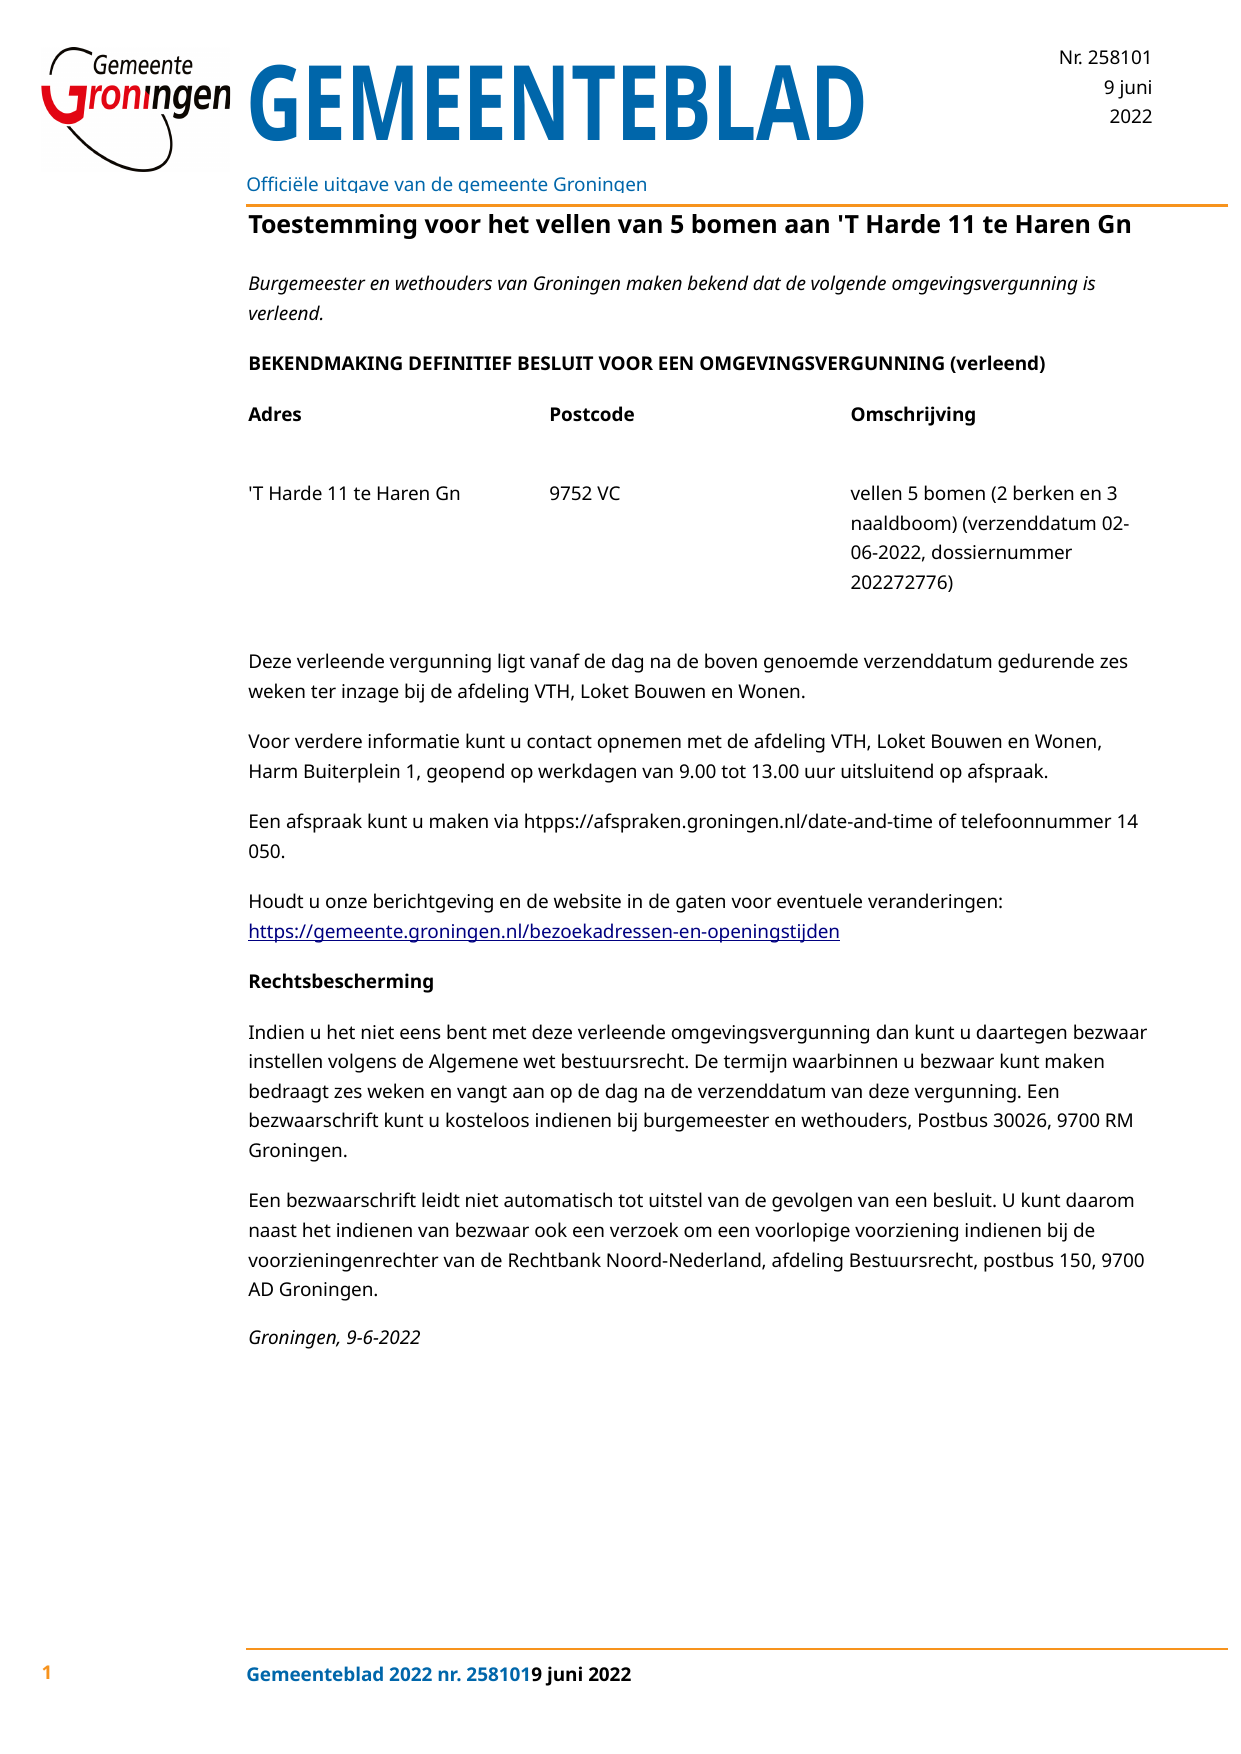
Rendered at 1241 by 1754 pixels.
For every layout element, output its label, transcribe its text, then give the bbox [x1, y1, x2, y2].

table_header Postcode [549, 401, 850, 427]
text Indien u het niet eens bent met deze verleende omgevingsvergunning dan kunt u daartegen bezwaar instellen volgens de Algemene wet bestuursrecht. De termijn waarbinnen u bezwaar kunt maken bedraagt zes weken en vangt aan op de dag na de verzenddatum van deze vergunning. Een bezwaarschrift kunt u kosteloos indienen bij burgemeester en wethouders, Postbus 30026, 9700 RM Groningen. [248, 1019, 1152, 1163]
text Burgemeester en wethouders van Groningen maken bekend dat de volgende omgevingsvergunning is verleend. [248, 270, 1152, 326]
text Groningen, 9-6-2022 [248, 1324, 1152, 1350]
table_header 'T Harde 11 te Haren Gn [248, 480, 549, 595]
table_header vellen 5 bomen (2 berken en 3 naaldboom) (verzenddatum 02-06-2022, dossiernummer 202272776) [850, 480, 1152, 595]
text Voor verdere informatie kunt u contact opnemen met de afdeling VTH, Loket Bouwen en Wonen, Harm Buiterplein 1, geopend op werkdagen van 9.00 tot 13.00 uur uitsluitend op afspraak. [248, 728, 1152, 784]
text Een bezwaarschrift leidt niet automatisch tot uitstel van de gevolgen van een besluit. U kunt daarom naast het indienen van bezwaar ook een verzoek om een voorlopige voorziening indienen bij de voorzieningenrechter van de Rechtbank Noord-Nederland, afdeling Bestuursrecht, postbus 150, 9700 AD Groningen. [248, 1188, 1152, 1302]
table_header 9752 VC [549, 480, 850, 595]
text BEKENDMAKING DEFINITIEF BESLUIT VOOR EEN OMGEVINGSVERGUNNING (verleend) [248, 350, 1152, 376]
picture [41, 47, 231, 172]
text Houdt u onze berichtgeving en de website in de gaten voor eventuele veranderingen: https://gemeente.groningen.nl/bezoekadressen-en-openingstijden [248, 888, 1152, 944]
text Toestemming voor het vellen van 5 bomen aan 'T Harde 11 te Haren Gn [248, 207, 1152, 241]
text Deze verleende vergunning ligt vanaf de dag na de boven genoemde verzenddatum gedurende zes weken ter inzage bij de afdeling VTH, Loket Bouwen en Wonen. [248, 648, 1152, 704]
table_header Omschrijving [850, 401, 1152, 427]
table_header Adres [248, 401, 549, 427]
text Een afspraak kunt u maken via htpps://afspraken.groningen.nl/date-and-time of telefoonnummer 14 050. [248, 808, 1152, 864]
text Rechtsbescherming [248, 968, 1152, 994]
